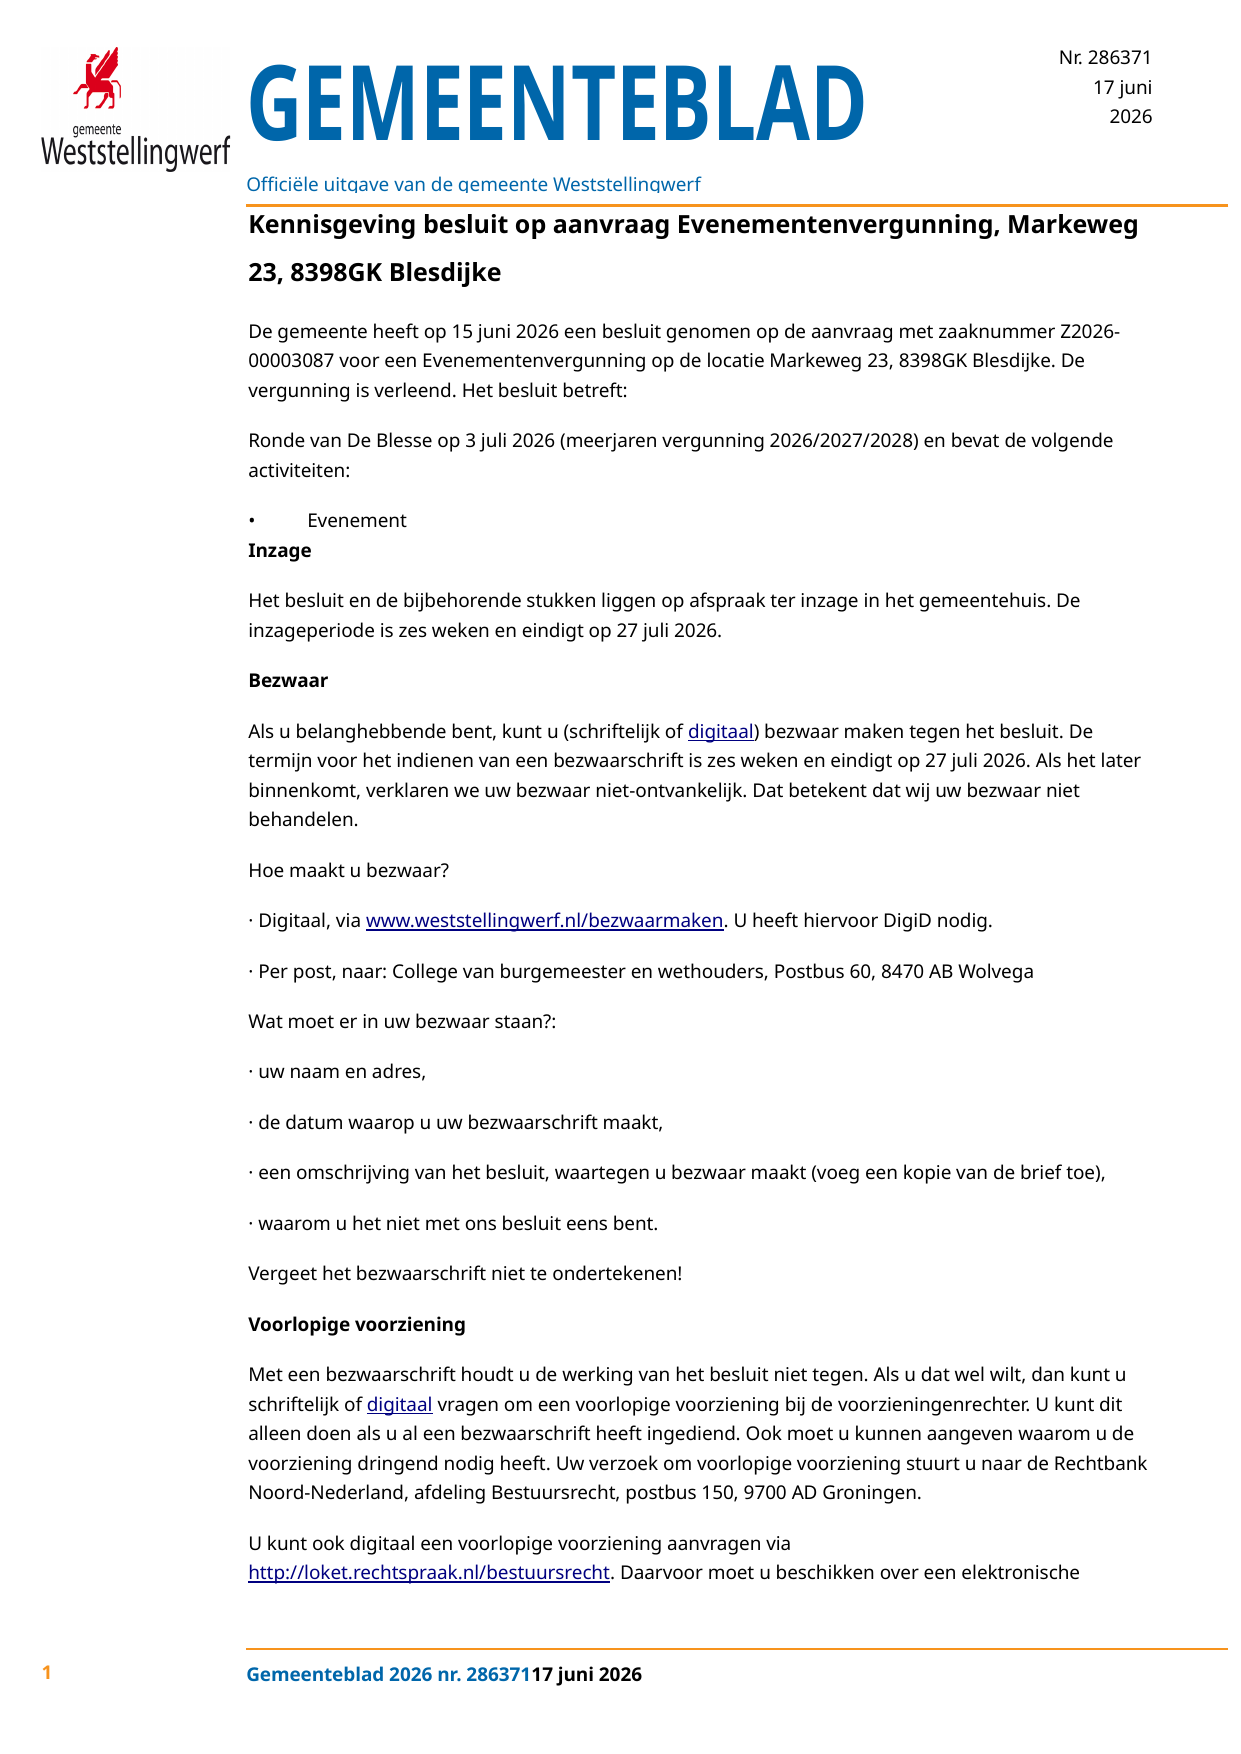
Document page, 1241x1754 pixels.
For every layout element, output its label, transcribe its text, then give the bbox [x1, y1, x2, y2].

text · waarom u het niet met ons besluit eens bent. [248, 1210, 1152, 1236]
text · een omschrijving van het besluit, waartegen u bezwaar maakt (voeg een kopie van de brief toe), [248, 1159, 1152, 1185]
list Evenement [248, 507, 1152, 533]
text Als u belanghebbende bent, kunt u (schriftelijk of digitaal) bezwaar maken tegen het besluit. De termijn voor het indienen van een bezwaarschrift is zes weken en eindigt op 27 juli 2026. Als het later binnenkomt, verklaren we uw bezwaar niet-ontvankelijk. Dat betekent dat wij uw bezwaar niet behandelen. [248, 718, 1152, 832]
text Inzage [248, 537, 1152, 563]
text Het besluit en de bijbehorende stukken liggen op afspraak ter inzage in het gemeentehuis. De inzageperiode is zes weken en eindigt op 27 juli 2026. [248, 587, 1152, 643]
text · de datum waarop u uw bezwaarschrift maakt, [248, 1109, 1152, 1135]
text Bezwaar [248, 667, 1152, 693]
text · uw naam en adres, [248, 1059, 1152, 1084]
picture [41, 47, 231, 172]
text Wat moet er in uw bezwaar staan?: [248, 1008, 1152, 1034]
text U kunt ook digitaal een voorlopige voorziening aanvragen via http://loket.rechtspraak.nl/bestuursrecht. Daarvoor moet u beschikken over een elektronische [248, 1530, 1152, 1585]
text Hoe maakt u bezwaar? [248, 857, 1152, 883]
text Met een bezwaarschrift houdt u de werking van het besluit niet tegen. Als u dat wel wilt, dan kunt u schriftelijk of digitaal vragen om een voorlopige voorziening bij de voorzieningenrechter. U kunt dit alleen doen als u al een bezwaarschrift heeft ingediend. Ook moet u kunnen aangeven waarom u de voorziening dringend nodig heeft. Uw verzoek om voorlopige voorziening stuurt u naar de Rechtbank Noord-Nederland, afdeling Bestuursrecht, postbus 150, 9700 AD Groningen. [248, 1361, 1152, 1505]
text Kennisgeving besluit op aanvraag Evenementenvergunning, Markeweg 23, 8398GK Blesdijke [248, 207, 1152, 288]
text · Per post, naar: College van burgemeester en wethouders, Postbus 60, 8470 AB Wolvega [248, 958, 1152, 984]
text · Digitaal, via www.weststellingwerf.nl/bezwaarmaken. U heeft hiervoor DigiD nodig. [248, 907, 1152, 933]
text De gemeente heeft op 15 juni 2026 een besluit genomen op de aanvraag met zaaknummer Z2026-00003087 voor een Evenementenvergunning op de locatie Markeweg 23, 8398GK Blesdijke. De vergunning is verleend. Het besluit betreft: [248, 318, 1152, 403]
text Vergeet het bezwaarschrift niet te ondertekenen! [248, 1260, 1152, 1286]
text Ronde van De Blesse op 3 juli 2026 (meerjaren vergunning 2026/2027/2028) en bevat de volgende activiteiten: [248, 427, 1152, 483]
text Voorlopige voorziening [248, 1311, 1152, 1337]
